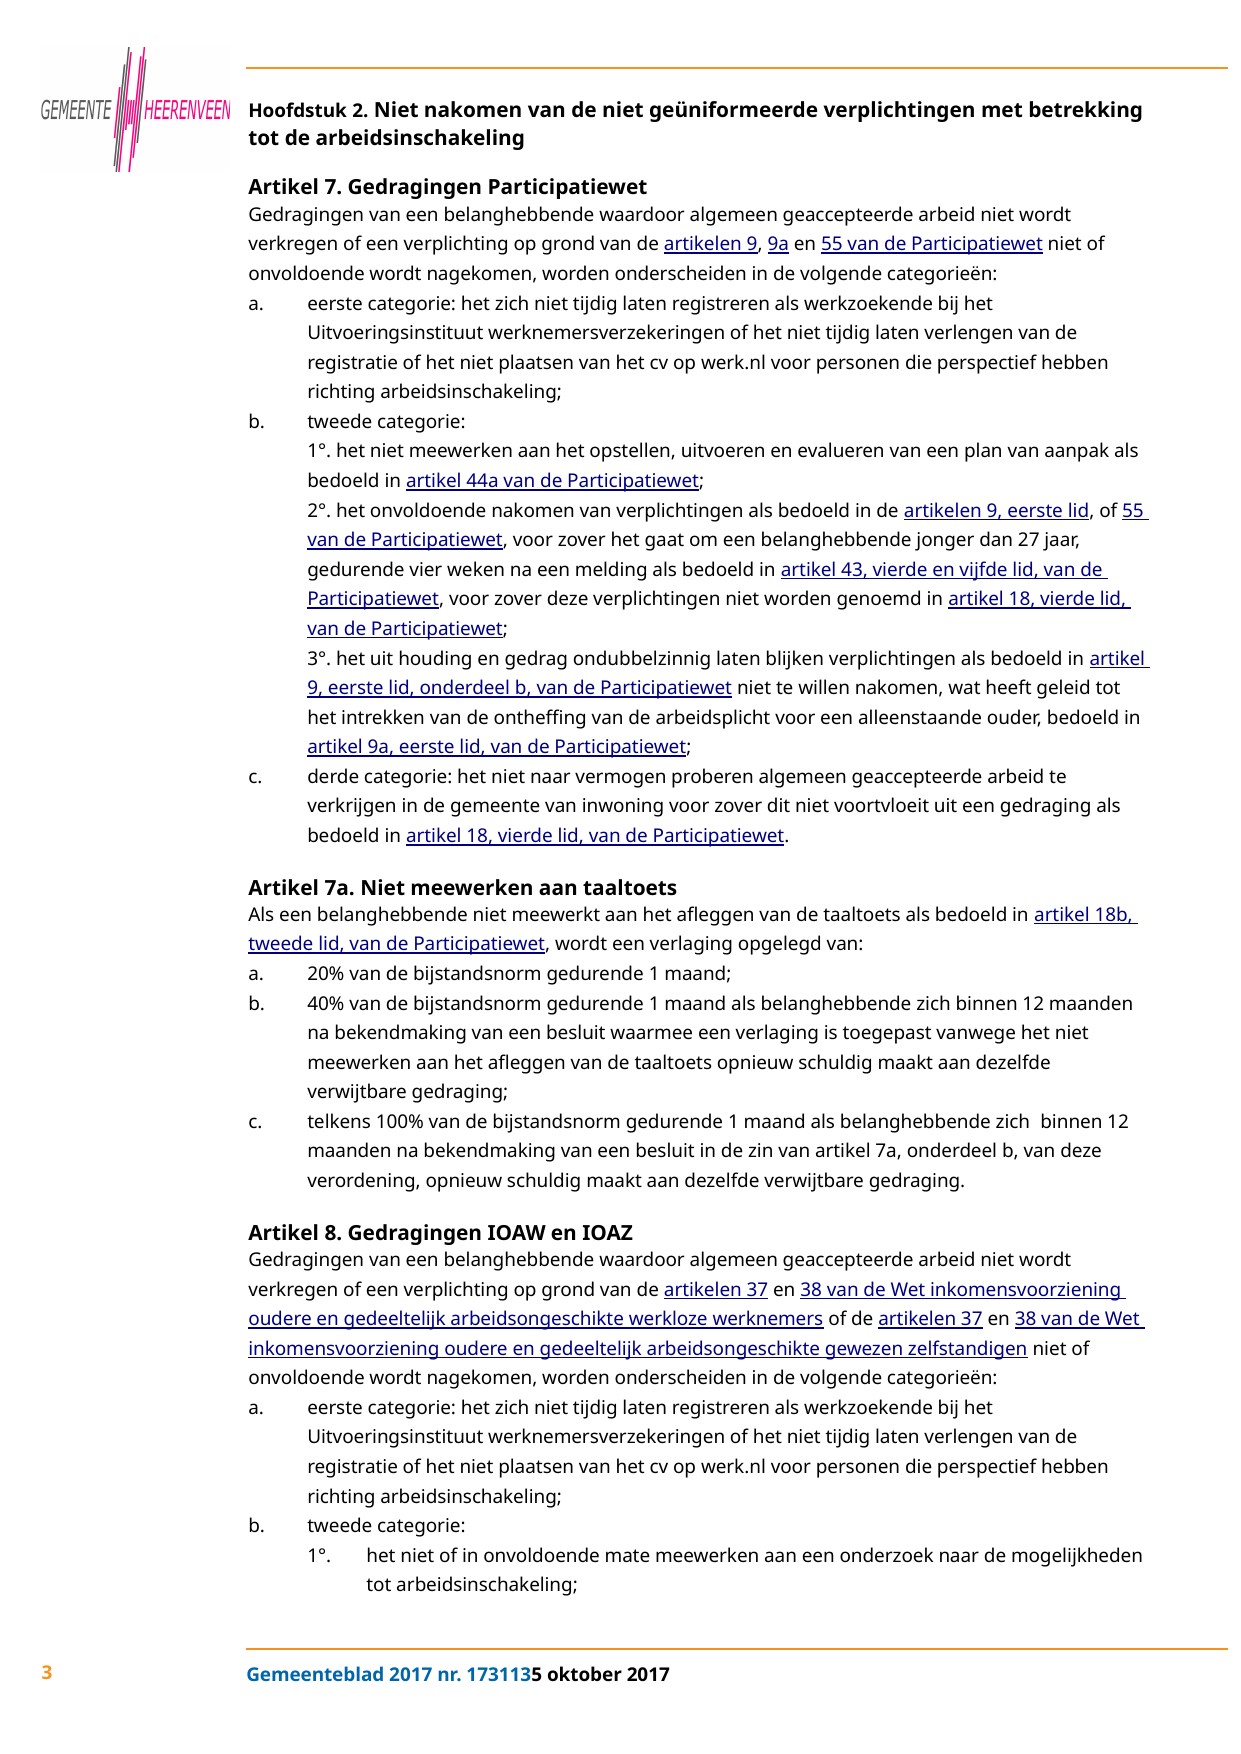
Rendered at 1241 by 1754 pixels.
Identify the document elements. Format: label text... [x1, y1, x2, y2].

list eerste categorie: het zich niet tijdig laten registreren als werkzoekende bij het Uitvoeringsinstituut werknemersverzekeringen of het niet tijdig laten verlengen van de registratie of het niet plaatsen van het cv op werk.nl voor personen die perspectief hebben richting arbeidsinschakeling; [248, 1394, 1152, 1508]
text Artikel 7a. Niet meewerken aan taaltoets [248, 873, 1152, 901]
list tweede categorie: [248, 408, 1152, 434]
list 20% van de bijstandsnorm gedurende 1 maand; [248, 960, 1152, 986]
list 2°. het onvoldoende nakomen van verplichtingen als bedoeld in de artikelen 9, eerste lid, of 55 van de Participatiewet, voor zover het gaat om een belanghebbende jonger dan 27 jaar, gedurende vier weken na een melding als bedoeld in artikel 43, vierde en vijfde lid, van de Participatiewet, voor zover deze verplichtingen niet worden genoemd in artikel 18, vierde lid, van de Participatiewet; [248, 497, 1152, 641]
text Artikel 7. Gedragingen Participatiewet [248, 172, 1152, 201]
text Gedragingen van een belanghebbende waardoor algemeen geaccepteerde arbeid niet wordt verkregen of een verplichting op grond van de artikelen 37 en 38 van de Wet inkomensvoorziening oudere en gedeeltelijk arbeidsongeschikte werkloze werknemers of de artikelen 37 en 38 van de Wet inkomensvoorziening oudere en gedeeltelijk arbeidsongeschikte gewezen zelfstandigen niet of onvoldoende wordt nagekomen, worden onderscheiden in de volgende categorieën: [248, 1246, 1152, 1390]
list 40% van de bijstandsnorm gedurende 1 maand als belanghebbende zich binnen 12 maanden na bekendmaking van een besluit waarmee een verlaging is toegepast vanwege het niet meewerken aan het afleggen van de taaltoets opnieuw schuldig maakt aan dezelfde verwijtbare gedraging; [248, 990, 1152, 1104]
list eerste categorie: het zich niet tijdig laten registreren als werkzoekende bij het Uitvoeringsinstituut werknemersverzekeringen of het niet tijdig laten verlengen van de registratie of het niet plaatsen van het cv op werk.nl voor personen die perspectief hebben richting arbeidsinschakeling; [248, 290, 1152, 404]
list het niet of in onvoldoende mate meewerken aan een onderzoek naar de mogelijkheden tot arbeidsinschakeling; [307, 1542, 1152, 1597]
text Gedragingen van een belanghebbende waardoor algemeen geaccepteerde arbeid niet wordt verkregen of een verplichting op grond van de artikelen 9, 9a en 55 van de Participatiewet niet of onvoldoende wordt nagekomen, worden onderscheiden in de volgende categorieën: [248, 201, 1152, 286]
list 1°. het niet meewerken aan het opstellen, uitvoeren en evalueren van een plan van aanpak als bedoeld in artikel 44a van de Participatiewet; [248, 438, 1152, 493]
list 3°. het uit houding en gedrag ondubbelzinnig laten blijken verplichtingen als bedoeld in artikel 9, eerste lid, onderdeel b, van de Participatiewet niet te willen nakomen, wat heeft geleid tot het intrekken van de ontheffing van de arbeidsplicht voor een alleenstaande ouder, bedoeld in artikel 9a, eerste lid, van de Participatiewet; [248, 645, 1152, 759]
list telkens 100% van de bijstandsnorm gedurende 1 maand als belanghebbende zich binnen 12 maanden na bekendmaking van een besluit in de zin van artikel 7a, onderdeel b, van deze verordening, opnieuw schuldig maakt aan dezelfde verwijtbare gedraging. [248, 1108, 1152, 1193]
text Artikel 8. Gedragingen IOAW en IOAZ [248, 1218, 1152, 1246]
text Als een belanghebbende niet meewerkt aan het afleggen van de taaltoets als bedoeld in artikel 18b, tweede lid, van de Participatiewet, wordt een verlaging opgelegd van: [248, 901, 1152, 956]
text Hoofdstuk 2. Niet nakomen van de niet geüniformeerde verplichtingen met betrekking tot de arbeidsinschakeling [248, 95, 1152, 152]
picture [41, 47, 231, 172]
list derde categorie: het niet naar vermogen proberen algemeen geaccepteerde arbeid te verkrijgen in de gemeente van inwoning voor zover dit niet voortvloeit uit een gedraging als bedoeld in artikel 18, vierde lid, van de Participatiewet. [248, 763, 1152, 848]
list tweede categorie: [248, 1512, 1152, 1538]
